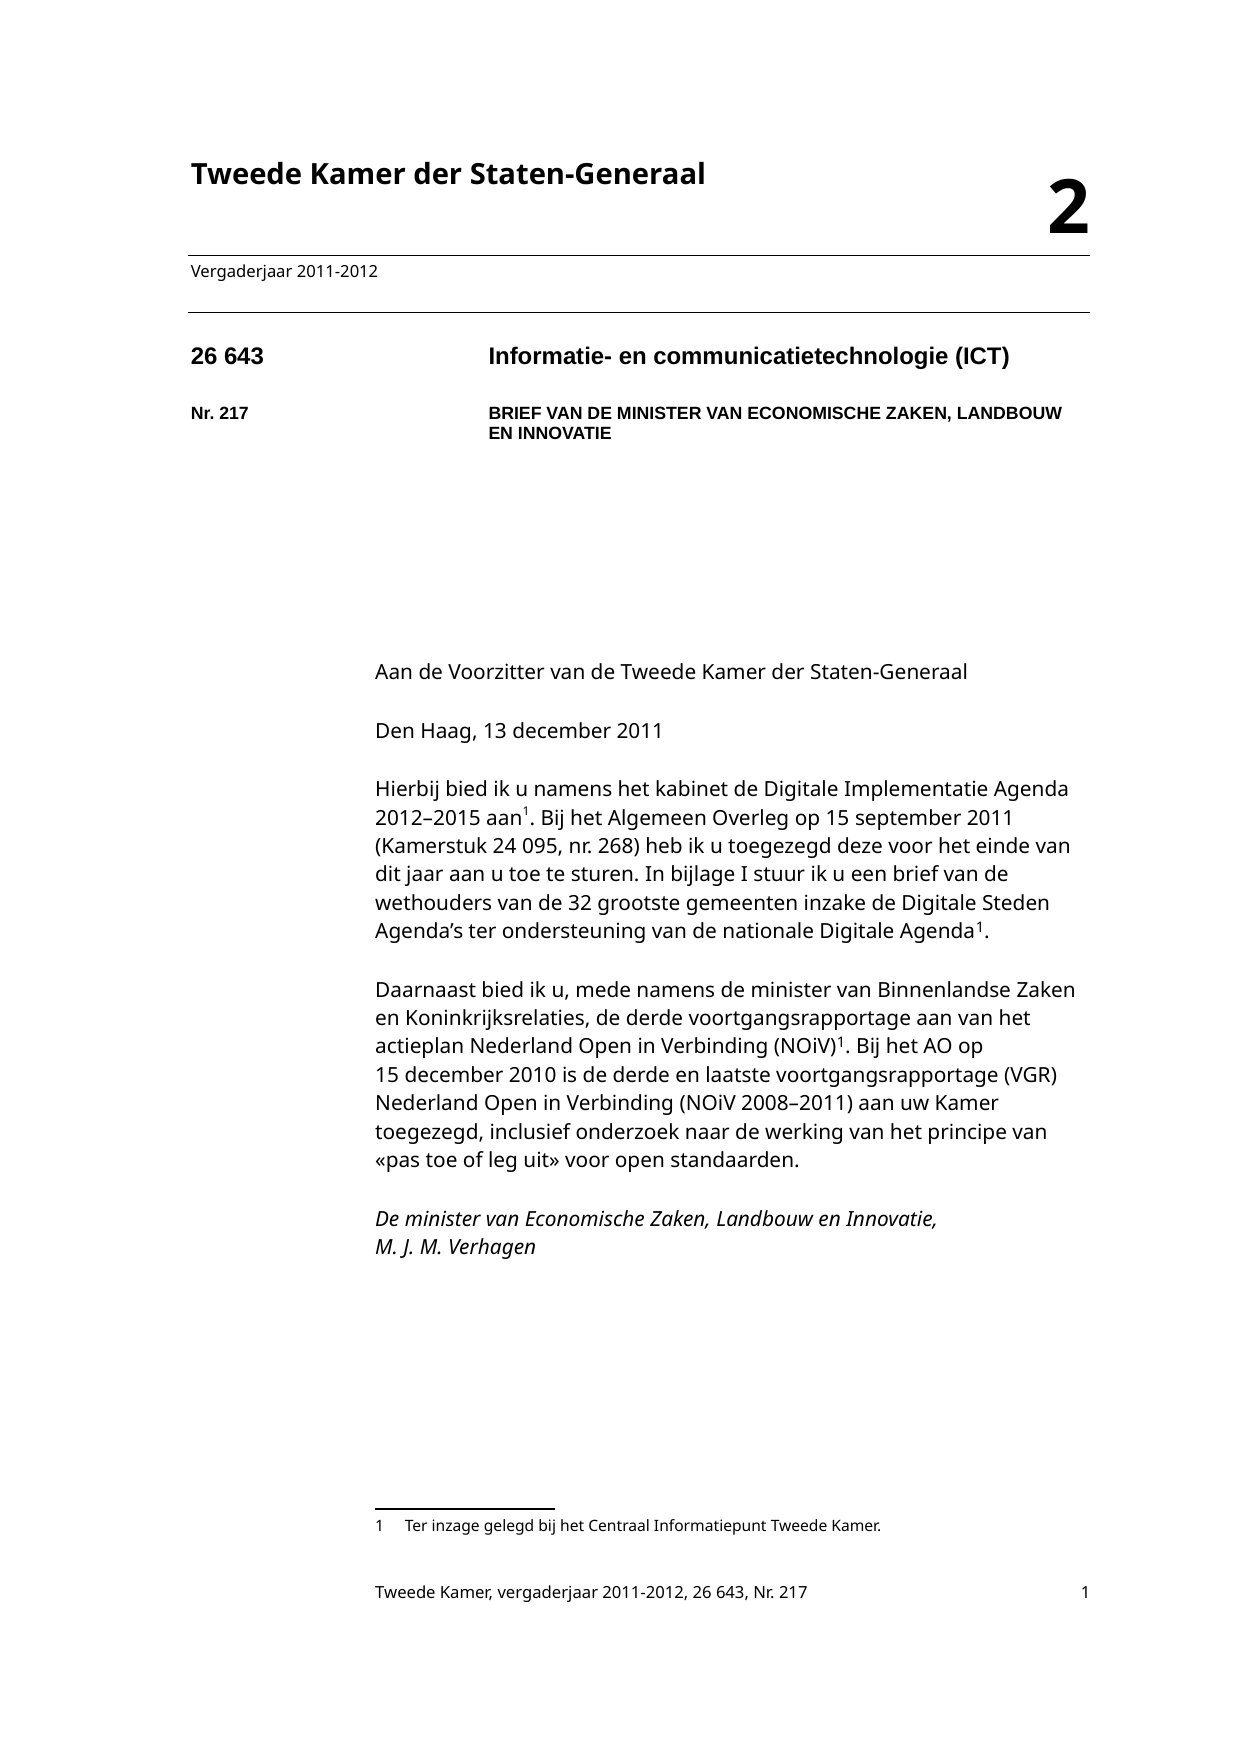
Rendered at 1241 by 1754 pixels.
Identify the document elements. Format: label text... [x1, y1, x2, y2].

table_cell BRIEF VAN DE MINISTER VAN ECONOMISCHE ZAKEN, LANDBOUW EN INNOVATIE [485, 399, 1090, 539]
text De minister van Economische Zaken, Landbouw en Innovatie, [375, 1204, 1090, 1232]
table_cell Vergaderjaar 2011-2012 [188, 256, 485, 312]
table_cell 26 643 [188, 339, 485, 399]
table_cell Nr. 217 [188, 399, 485, 539]
text Den Haag, 13 december 2011 [375, 716, 1090, 744]
text Daarnaast bied ik u, mede namens de minister van Binnenlandse Zaken en Koninkrijksrelaties, de derde voortgangsrapportage aan van het actieplan Nederland Open in Verbinding (NOiV)1. Bij het AO op 15 december 2010 is de derde en laatste voortgangsrapportage (VGR) Nederland Open in Verbinding (NOiV 2008–2011) aan uw Kamer toegezegd, inclusief onderzoek naar de werking van het principe van «pas toe of leg uit» voor open standaarden. [375, 975, 1090, 1174]
table_header 2 [910, 150, 1090, 255]
table_cell [485, 313, 1090, 339]
text Hierbij bied ik u namens het kabinet de Digitale Implementatie Agenda 2012–2015 aan. Bij het Algemeen Overleg op 15 september 2011 (Kamerstuk 24 095, nr. 268) heb ik u toegezegd deze voor het einde van dit jaar aan u toe te sturen. In bijlage I stuur ik u een brief van de wethouders van de 32 grootste gemeenten inzake de Digitale Steden Agenda’s ter ondersteuning van de nationale Digitale Agenda1. [375, 774, 1090, 945]
text Aan de Voorzitter van de Tweede Kamer der Staten-Generaal [375, 657, 1090, 686]
text M. J. M. Verhagen [375, 1232, 1090, 1261]
table_cell [188, 313, 485, 339]
table_cell Informatie- en communicatietechnologie (ICT) [485, 339, 1090, 399]
text Ter inzage gelegd bij het Centraal Informatiepunt Tweede Kamer. [375, 1508, 1090, 1536]
table_cell [485, 256, 1090, 312]
table_header Tweede Kamer der Staten-Generaal [188, 150, 909, 255]
